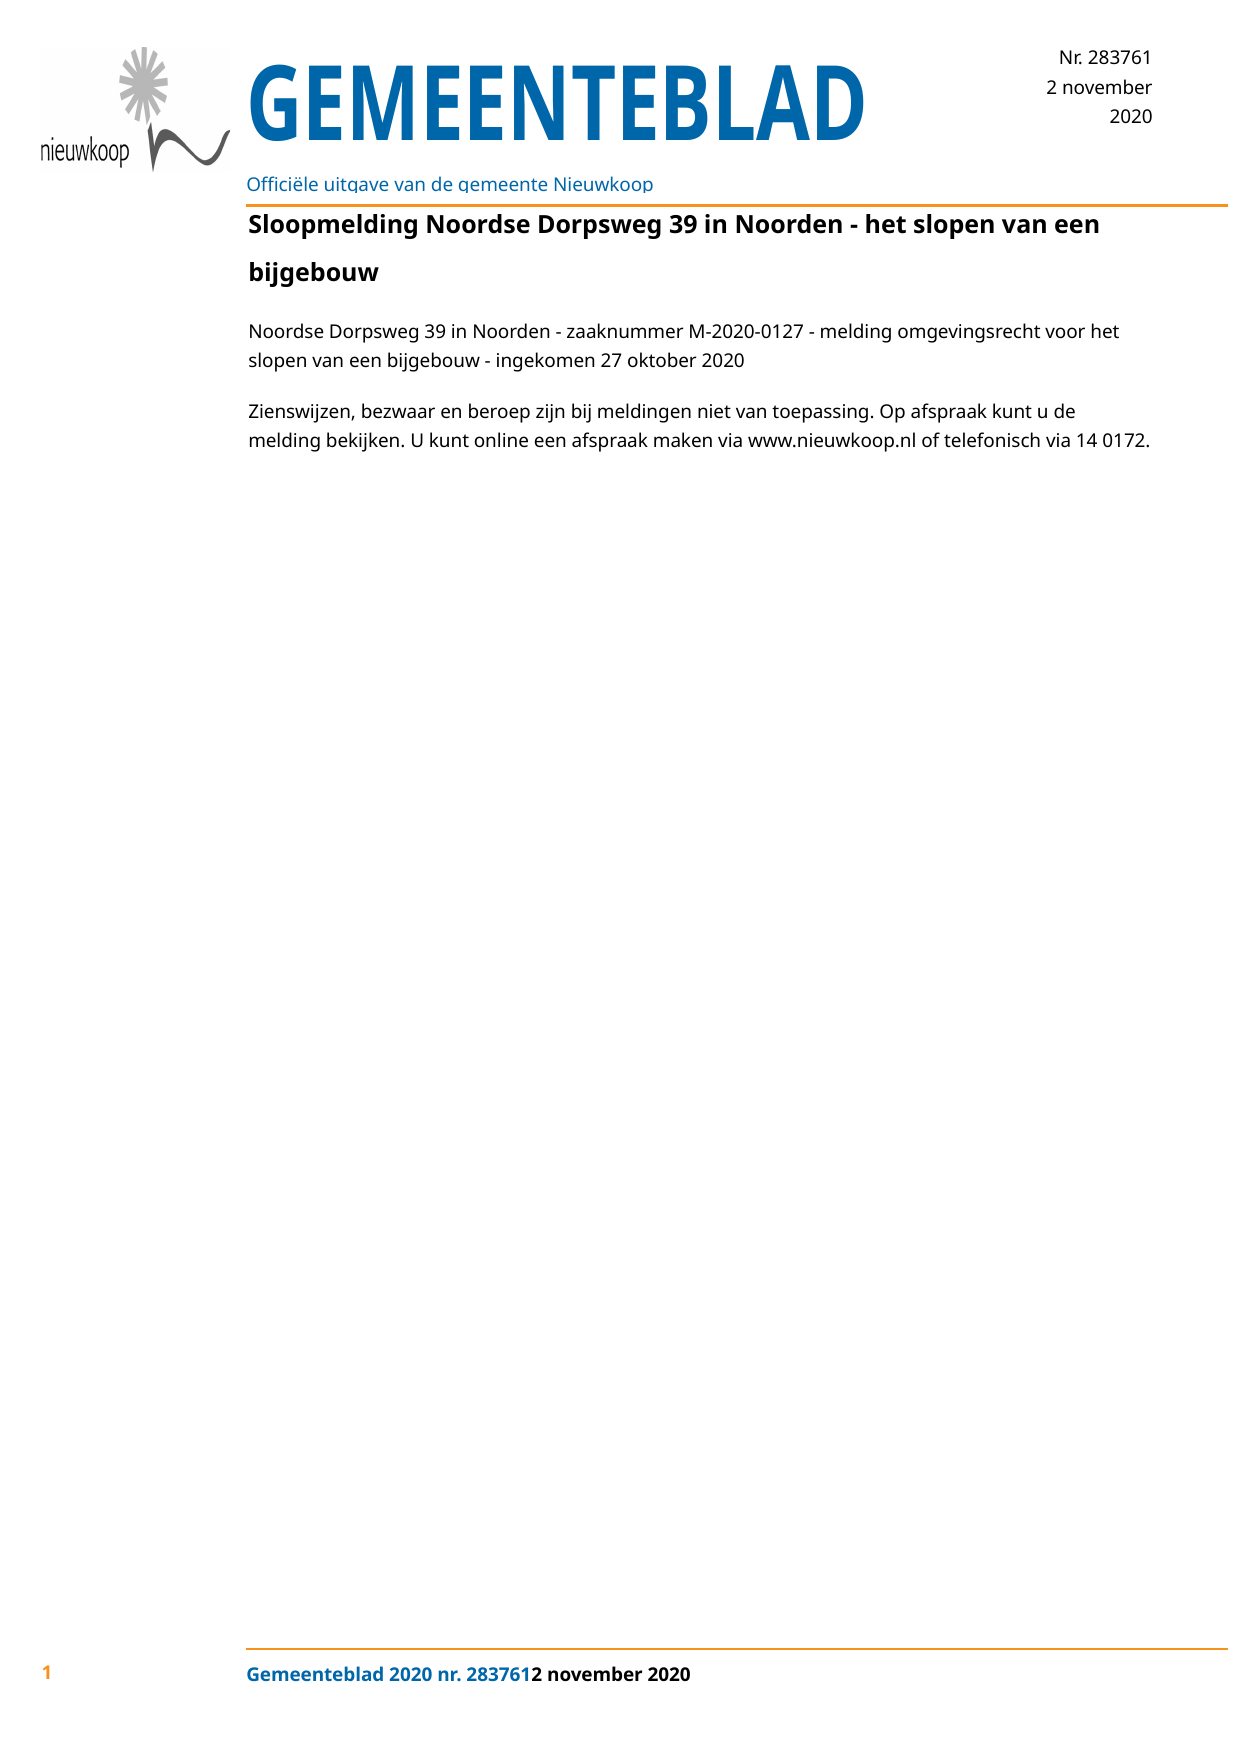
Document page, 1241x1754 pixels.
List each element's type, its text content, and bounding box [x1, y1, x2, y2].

text Noordse Dorpsweg 39 in Noorden - zaaknummer M-2020-0127 - melding omgevingsrecht voor het slopen van een bijgebouw - ingekomen 27 oktober 2020 [248, 318, 1152, 373]
text Zienswijzen, bezwaar en beroep zijn bij meldingen niet van toepassing. Op afspraak kunt u de melding bekijken. U kunt online een afspraak maken via www.nieuwkoop.nl of telefonisch via 14 0172. [248, 398, 1152, 453]
text Sloopmelding Noordse Dorpsweg 39 in Noorden - het slopen van een bijgebouw [248, 207, 1152, 288]
picture [41, 47, 231, 172]
